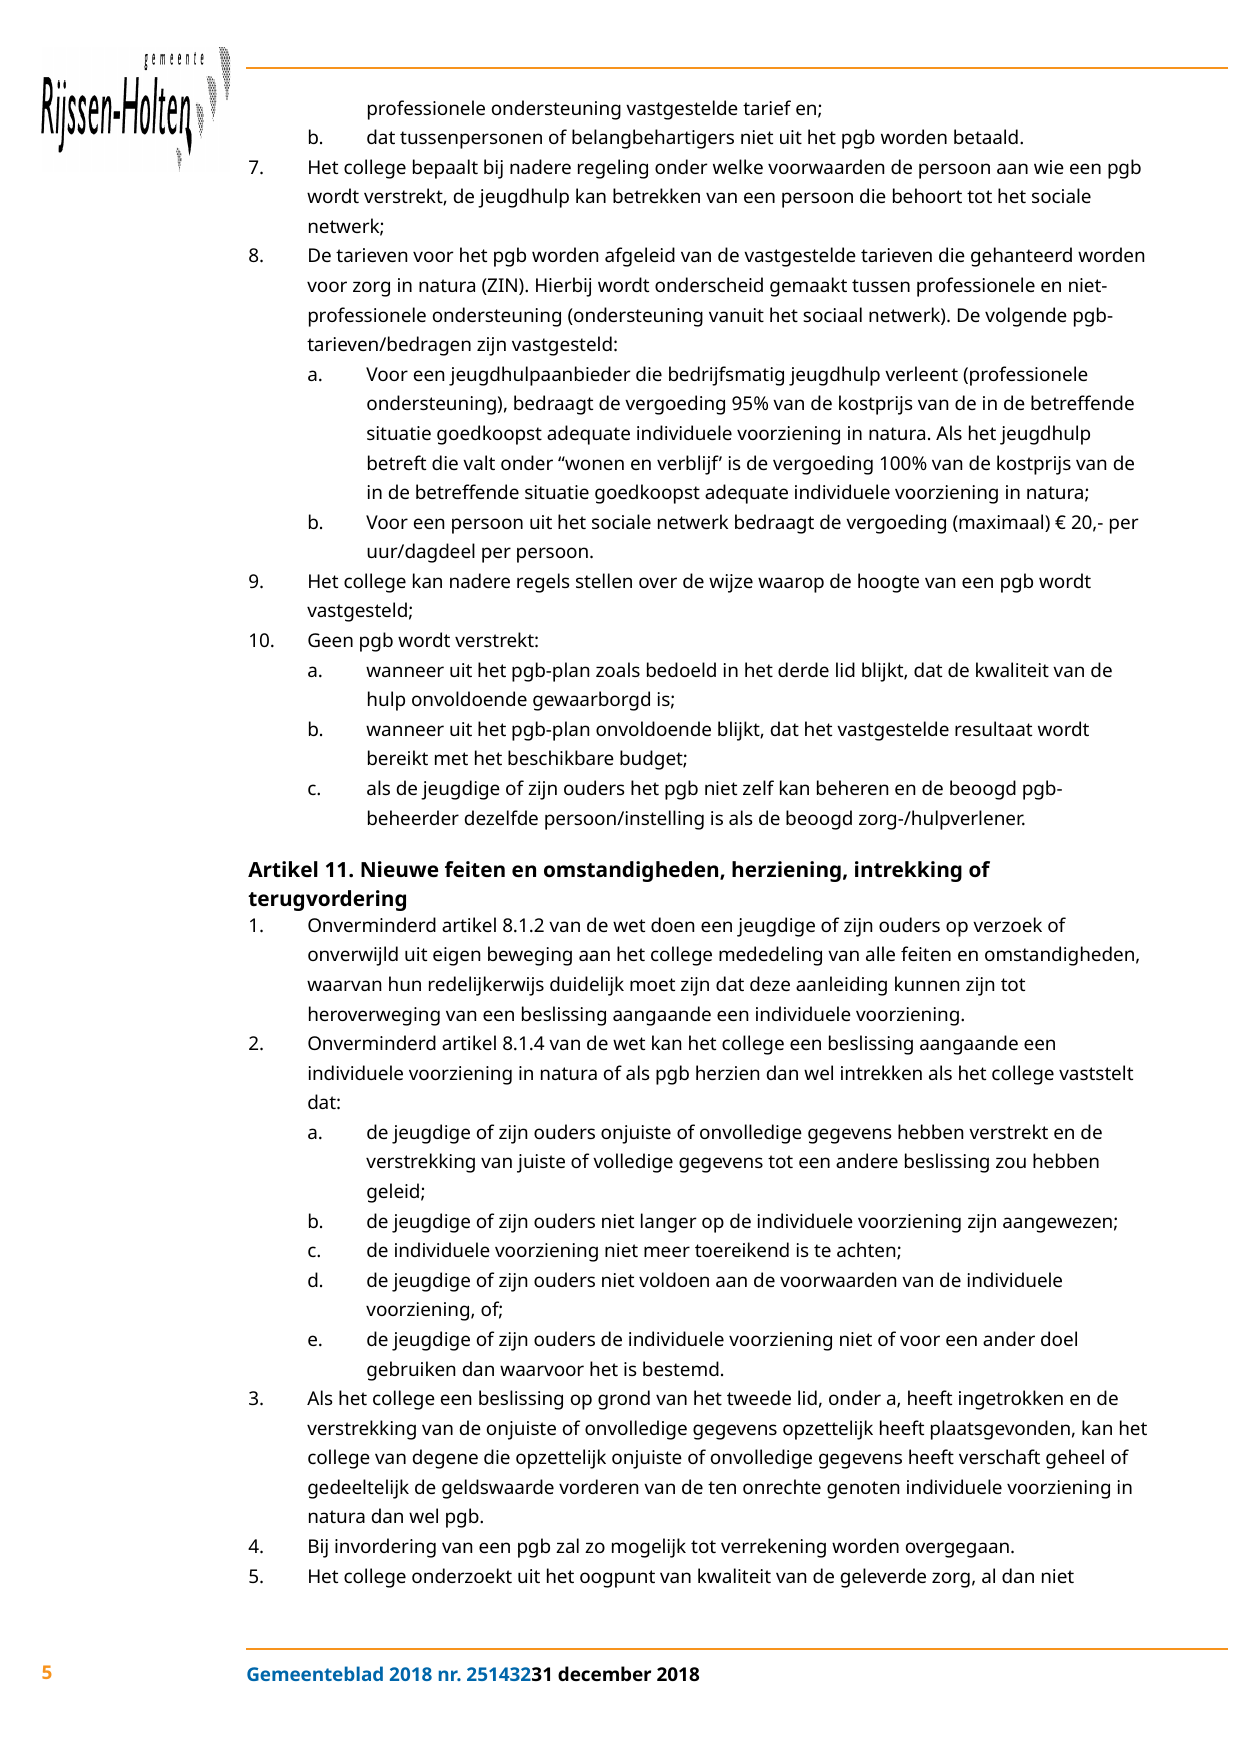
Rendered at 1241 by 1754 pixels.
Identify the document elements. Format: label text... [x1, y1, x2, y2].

picture [41, 47, 231, 172]
list Onverminderd artikel 8.1.2 van de wet doen een jeugdige of zijn ouders op verzoek of onverwijld uit eigen beweging aan het college mededeling van alle feiten en omstandigheden, waarvan hun redelijkerwijs duidelijk moet zijn dat deze aanleiding kunnen zijn tot heroverweging van een beslissing aangaande een individuele voorziening. [248, 912, 1152, 1027]
list wanneer uit het pgb-plan onvoldoende blijkt, dat het vastgestelde resultaat wordt bereikt met het beschikbare budget; [307, 716, 1152, 771]
list professionele ondersteuning vastgestelde tarief en; [307, 95, 1152, 121]
list als de jeugdige of zijn ouders het pgb niet zelf kan beheren en de beoogd pgb-beheerder dezelfde persoon/instelling is als de beoogd zorg-/hulpverlener. [307, 775, 1152, 831]
list de jeugdige of zijn ouders niet langer op de individuele voorziening zijn aangewezen; [307, 1208, 1152, 1234]
list Als het college een beslissing op grond van het tweede lid, onder a, heeft ingetrokken en de verstrekking van de onjuiste of onvolledige gegevens opzettelijk heeft plaatsgevonden, kan het college van degene die opzettelijk onjuiste of onvolledige gegevens heeft verschaft geheel of gedeeltelijk de geldswaarde vorderen van de ten onrechte genoten individuele voorziening in natura dan wel pgb. [248, 1385, 1152, 1529]
list de jeugdige of zijn ouders niet voldoen aan de voorwaarden van de individuele voorziening, of; [307, 1267, 1152, 1322]
text Artikel 11. Nieuwe feiten en omstandigheden, herziening, intrekking of terugvordering [248, 855, 1152, 912]
list Geen pgb wordt verstrekt: [248, 627, 1152, 653]
list Bij invordering van een pgb zal zo mogelijk tot verrekening worden overgegaan. [248, 1533, 1152, 1559]
list Het college onderzoekt uit het oogpunt van kwaliteit van de geleverde zorg, al dan niet [248, 1563, 1152, 1589]
list Het college kan nadere regels stellen over de wijze waarop de hoogte van een pgb wordt vastgesteld; [248, 568, 1152, 623]
list de jeugdige of zijn ouders onjuiste of onvolledige gegevens hebben verstrekt en de verstrekking van juiste of volledige gegevens tot een andere beslissing zou hebben geleid; [307, 1119, 1152, 1204]
list Voor een jeugdhulpaanbieder die bedrijfsmatig jeugdhulp verleent (professionele ondersteuning), bedraagt de vergoeding 95% van de kostprijs van de in de betreffende situatie goedkoopst adequate individuele voorziening in natura. Als het jeugdhulp betreft die valt onder “wonen en verblijf’ is de vergoeding 100% van de kostprijs van de in de betreffende situatie goedkoopst adequate individuele voorziening in natura; [307, 361, 1152, 505]
list wanneer uit het pgb-plan zoals bedoeld in het derde lid blijkt, dat de kwaliteit van de hulp onvoldoende gewaarborgd is; [307, 657, 1152, 712]
list Voor een persoon uit het sociale netwerk bedraagt de vergoeding (maximaal) € 20,- per uur/dagdeel per persoon. [307, 509, 1152, 564]
list de jeugdige of zijn ouders de individuele voorziening niet of voor een ander doel gebruiken dan waarvoor het is bestemd. [307, 1326, 1152, 1382]
list De tarieven voor het pgb worden afgeleid van de vastgestelde tarieven die gehanteerd worden voor zorg in natura (ZIN). Hierbij wordt onderscheid gemaakt tussen professionele en niet-professionele ondersteuning (ondersteuning vanuit het sociaal netwerk). De volgende pgb-tarieven/bedragen zijn vastgesteld: [248, 243, 1152, 357]
list Het college bepaalt bij nadere regeling onder welke voorwaarden de persoon aan wie een pgb wordt verstrekt, de jeugdhulp kan betrekken van een persoon die behoort tot het sociale netwerk; [248, 154, 1152, 239]
list de individuele voorziening niet meer toereikend is te achten; [307, 1237, 1152, 1263]
list Onverminderd artikel 8.1.4 van de wet kan het college een beslissing aangaande een individuele voorziening in natura of als pgb herzien dan wel intrekken als het college vaststelt dat: [248, 1030, 1152, 1115]
list dat tussenpersonen of belangbehartigers niet uit het pgb worden betaald. [307, 124, 1152, 150]
